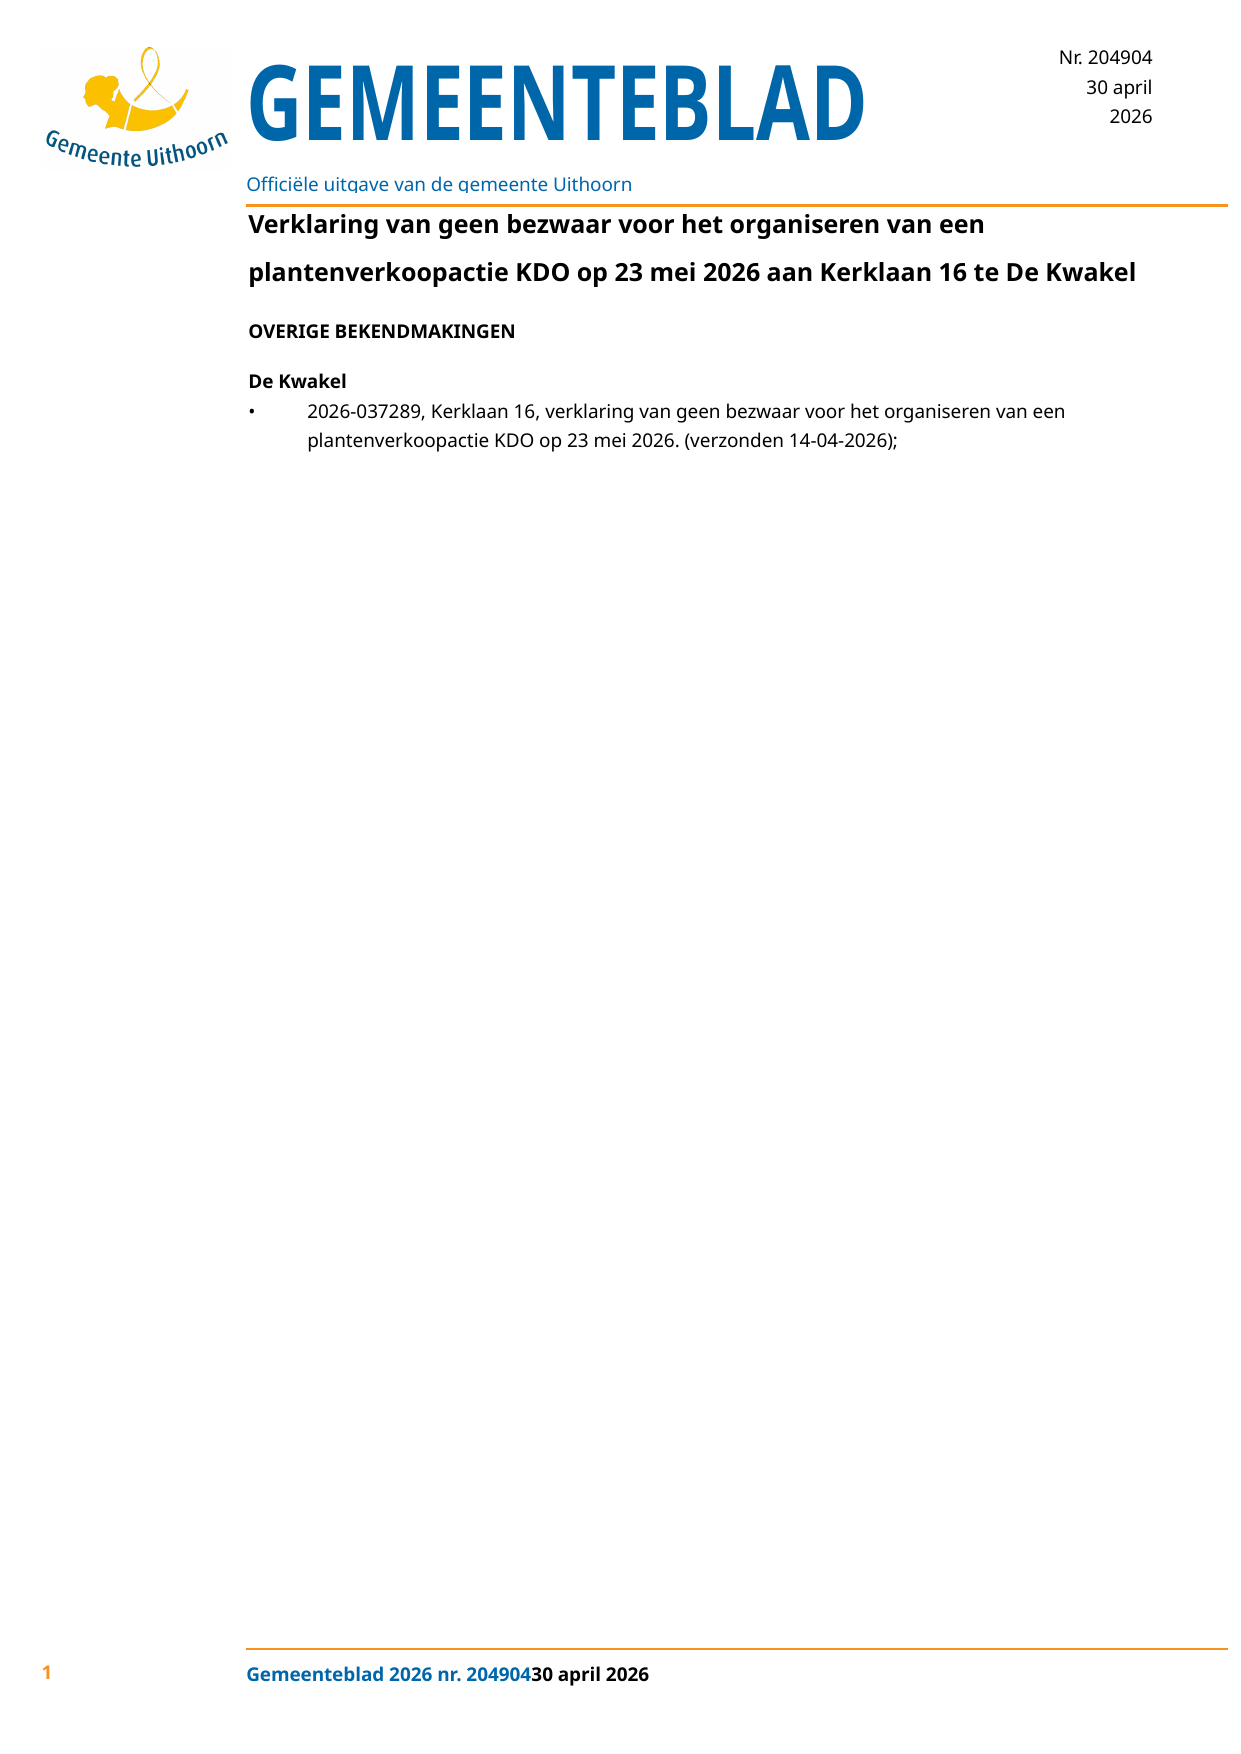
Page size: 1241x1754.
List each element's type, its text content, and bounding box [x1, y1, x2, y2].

picture [41, 47, 231, 172]
text Verklaring van geen bezwaar voor het organiseren van een plantenverkoopactie KDO op 23 mei 2026 aan Kerklaan 16 te De Kwakel [248, 207, 1152, 288]
text OVERIGE BEKENDMAKINGEN [248, 318, 1152, 344]
list 2026-037289, Kerklaan 16, verklaring van geen bezwaar voor het organiseren van een plantenverkoopactie KDO op 23 mei 2026. (verzonden 14-04-2026); [248, 398, 1152, 453]
text De Kwakel [248, 368, 1152, 394]
